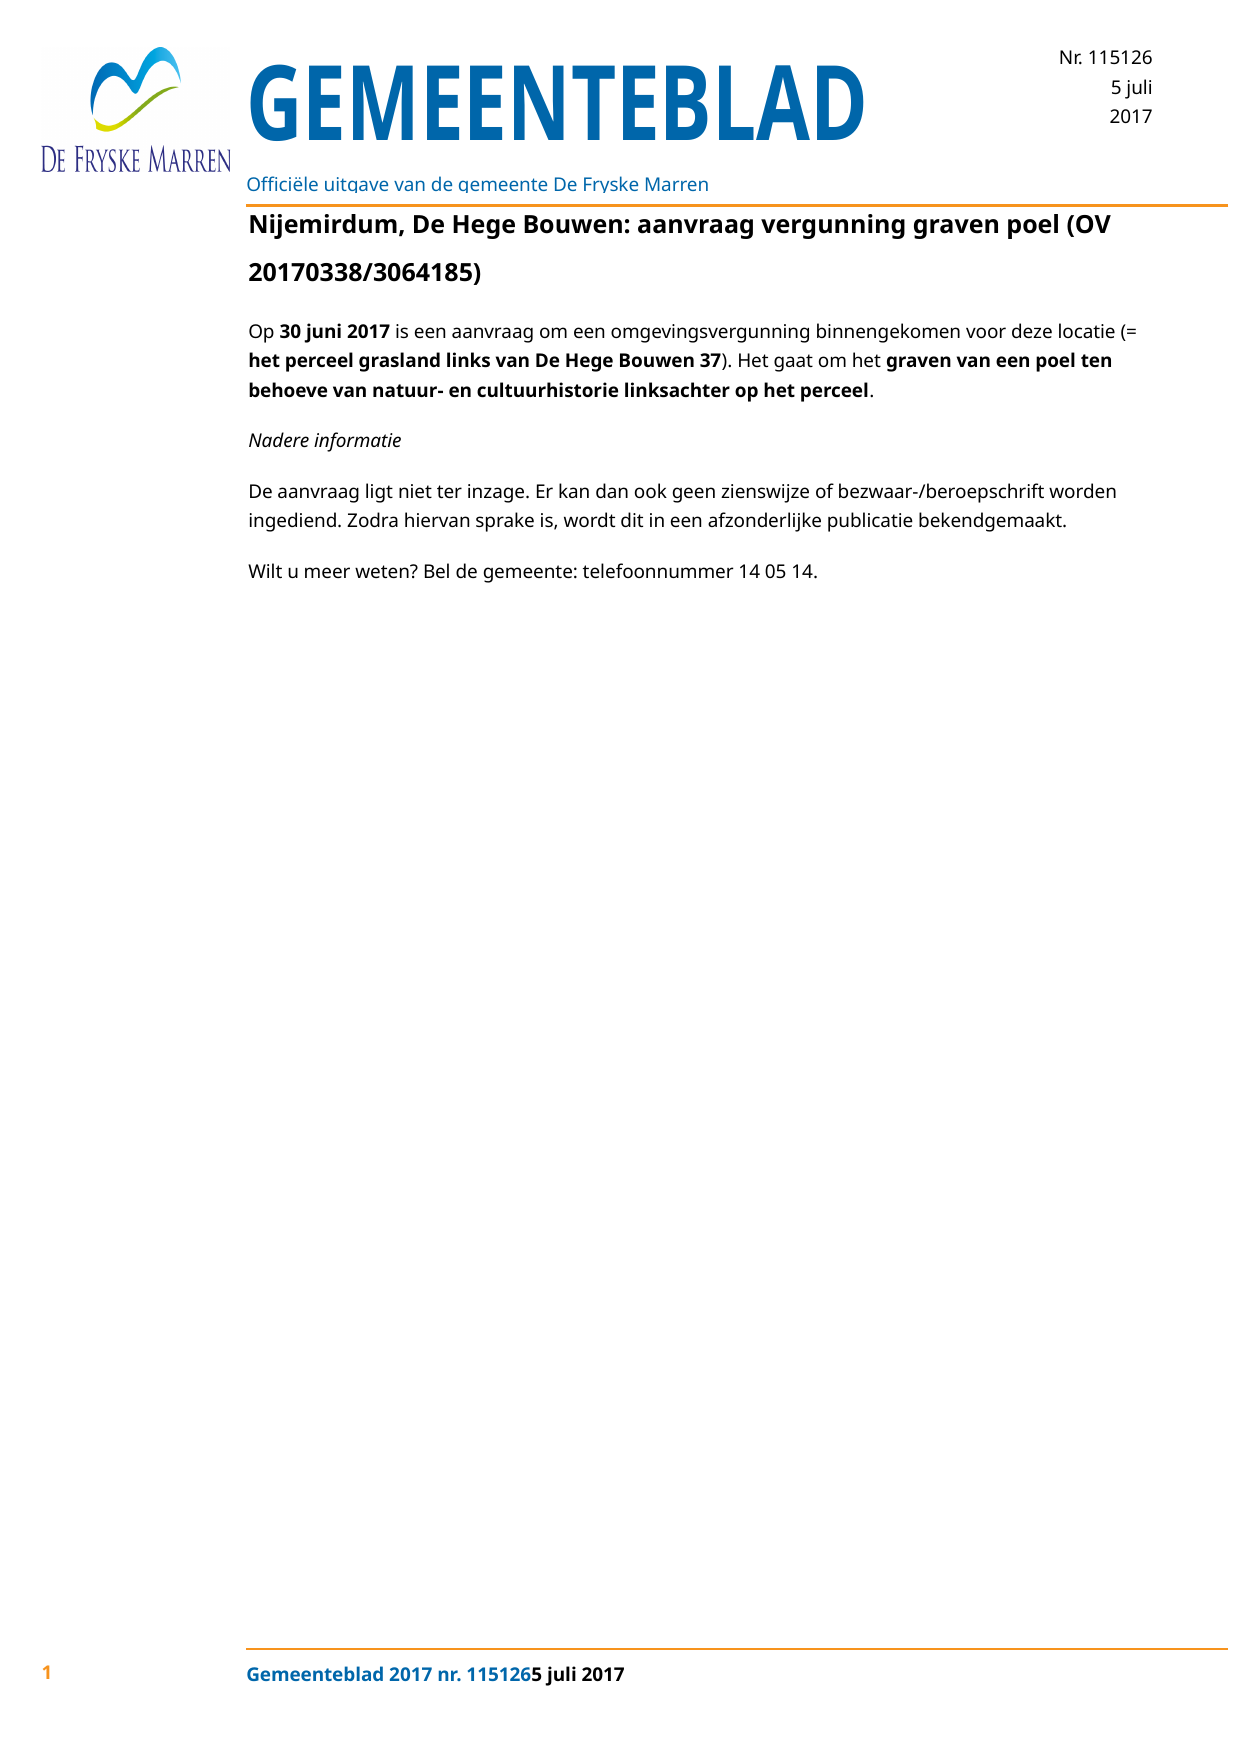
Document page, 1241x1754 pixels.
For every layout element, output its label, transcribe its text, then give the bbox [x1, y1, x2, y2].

picture [41, 47, 231, 172]
text Nijemirdum, De Hege Bouwen: aanvraag vergunning graven poel (OV 20170338/3064185) [248, 207, 1152, 288]
text De aanvraag ligt niet ter inzage. Er kan dan ook geen zienswijze of bezwaar-/beroepschrift worden ingediend. Zodra hiervan sprake is, wordt dit in een afzonderlijke publicatie bekendgemaakt. [248, 478, 1152, 533]
text Op 30 juni 2017 is een aanvraag om een omgevingsvergunning binnengekomen voor deze locatie (= het perceel grasland links van De Hege Bouwen 37). Het gaat om het graven van een poel ten behoeve van natuur- en cultuurhistorie linksachter op het perceel. [248, 318, 1152, 403]
text Wilt u meer weten? Bel de gemeente: telefoonnummer 14 05 14. [248, 558, 1152, 584]
text Nadere informatie [248, 427, 1152, 453]
